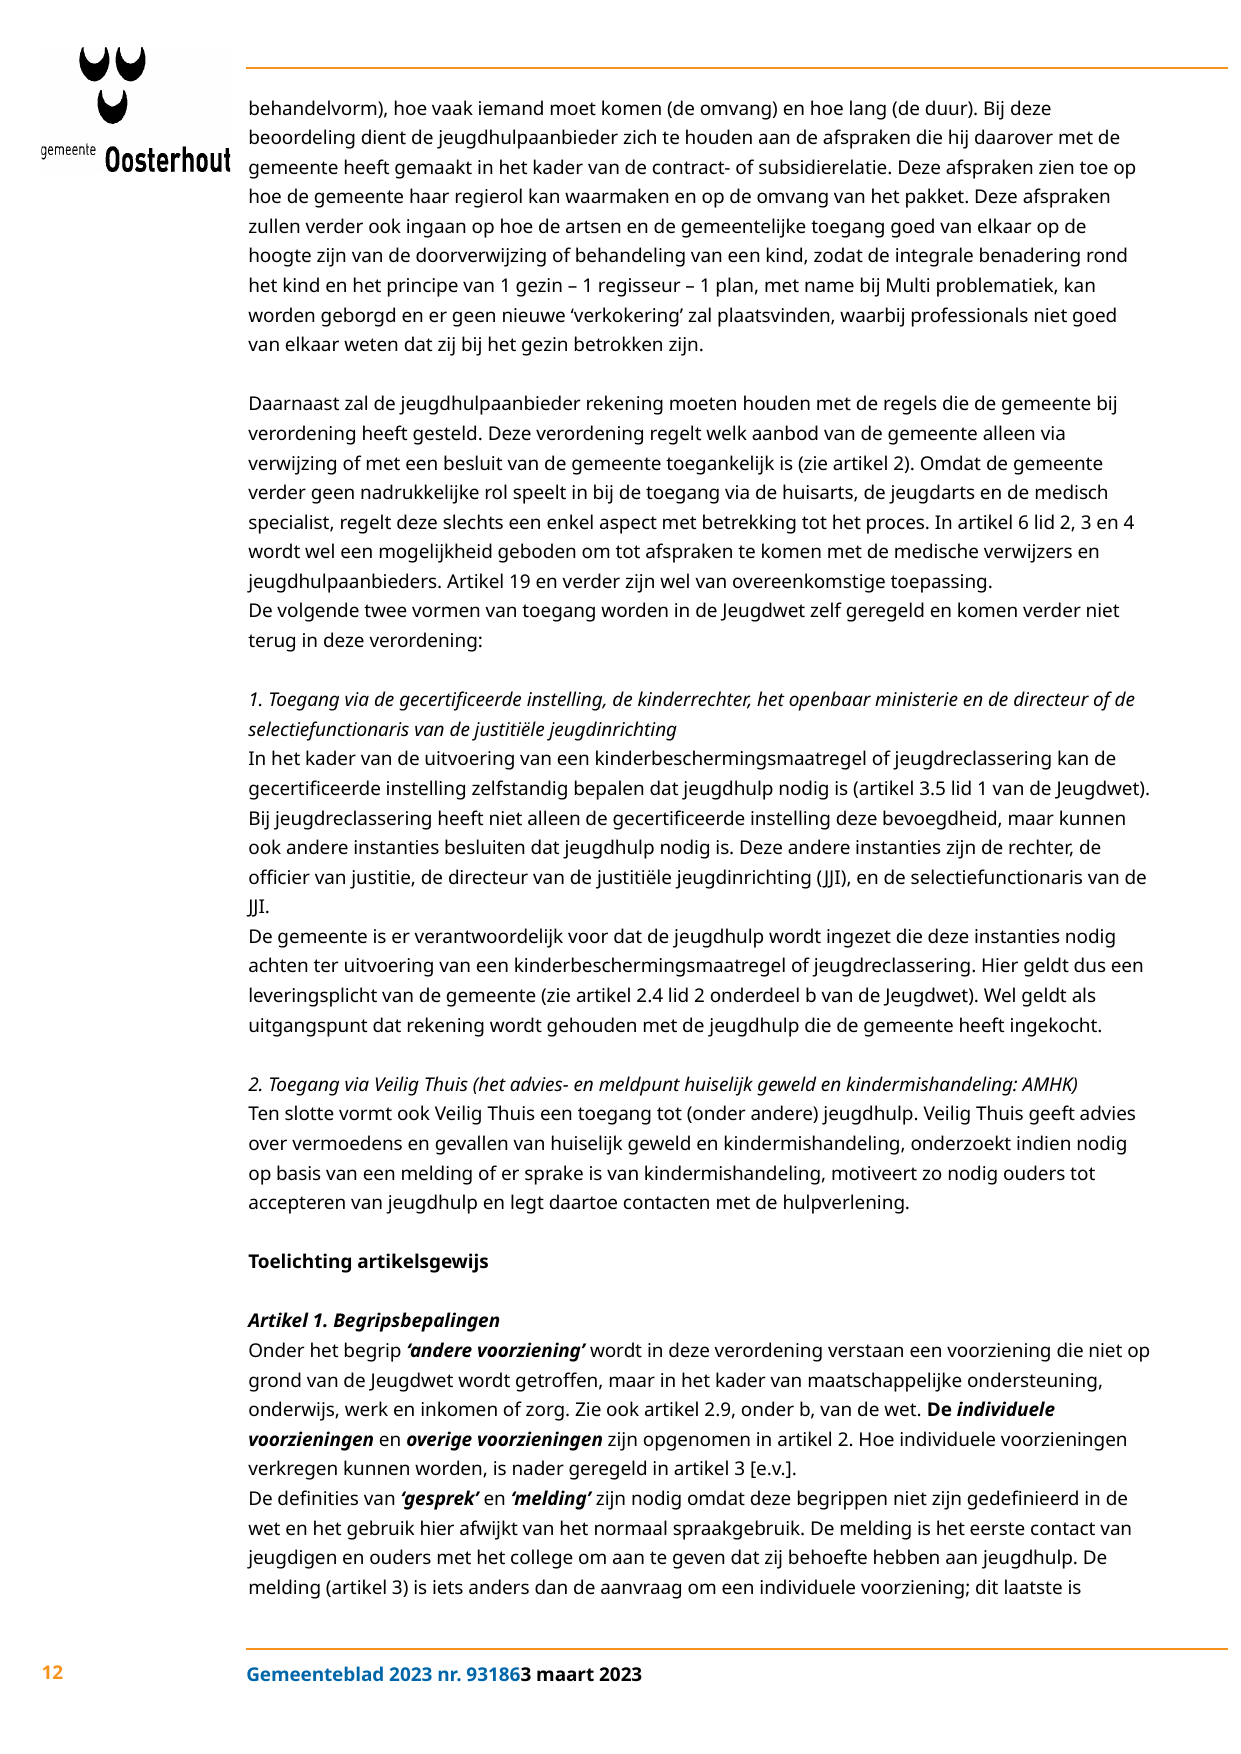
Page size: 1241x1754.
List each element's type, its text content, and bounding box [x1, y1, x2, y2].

text De volgende twee vormen van toegang worden in de Jeugdwet zelf geregeld en komen verder niet terug in deze verordening: [248, 598, 1152, 653]
picture [41, 47, 231, 172]
text 1. Toegang via de gecertificeerde instelling, de kinderrechter, het openbaar ministerie en de directeur of de selectiefunctionaris van de justitiële jeugdinrichting [248, 686, 1152, 742]
text De definities van ‘gesprek’ en ‘melding’ zijn nodig omdat deze begrippen niet zijn gedefinieerd in de wet en het gebruik hier afwijkt van het normaal spraakgebruik. De melding is het eerste contact van jeugdigen en ouders met het college om aan te geven dat zij behoefte hebben aan jeugdhulp. De melding (artikel 3) is iets anders dan de aanvraag om een individuele voorziening; dit laatste is [248, 1485, 1152, 1600]
text behandelvorm), hoe vaak iemand moet komen (de omvang) en hoe lang (de duur). Bij deze beoordeling dient de jeugdhulpaanbieder zich te houden aan de afspraken die hij daarover met de gemeente heeft gemaakt in het kader van de contract- of subsidierelatie. Deze afspraken zien toe op hoe de gemeente haar regierol kan waarmaken en op de omvang van het pakket. Deze afspraken zullen verder ook ingaan op hoe de artsen en de gemeentelijke toegang goed van elkaar op de hoogte zijn van de doorverwijzing of behandeling van een kind, zodat de integrale benadering rond het kind en het principe van 1 gezin – 1 regisseur – 1 plan, met name bij Multi problematiek, kan worden geborgd en er geen nieuwe ‘verkokering’ zal plaatsvinden, waarbij professionals niet goed van elkaar weten dat zij bij het gezin betrokken zijn. [248, 95, 1152, 357]
text In het kader van de uitvoering van een kinderbeschermingsmaatregel of jeugdreclassering kan de gecertificeerde instelling zelfstandig bepalen dat jeugdhulp nodig is (artikel 3.5 lid 1 van de Jeugdwet). Bij jeugdreclassering heeft niet alleen de gecertificeerde instelling deze bevoegdheid, maar kunnen ook andere instanties besluiten dat jeugdhulp nodig is. Deze andere instanties zijn de rechter, de officier van justitie, de directeur van de justitiële jeugdinrichting (JJI), en de selectiefunctionaris van de JJI. [248, 746, 1152, 919]
text De gemeente is er verantwoordelijk voor dat de jeugdhulp wordt ingezet die deze instanties nodig achten ter uitvoering van een kinderbeschermingsmaatregel of jeugdreclassering. Hier geldt dus een leveringsplicht van de gemeente (zie artikel 2.4 lid 2 onderdeel b van de Jeugdwet). Wel geldt als uitgangspunt dat rekening wordt gehouden met de jeugdhulp die de gemeente heeft ingekocht. [248, 923, 1152, 1038]
text 2. Toegang via Veilig Thuis (het advies- en meldpunt huiselijk geweld en kindermishandeling: AMHK) [248, 1071, 1152, 1097]
text Onder het begrip ‘andere voorziening’ wordt in deze verordening verstaan een voorziening die niet op grond van de Jeugdwet wordt getroffen, maar in het kader van maatschappelijke ondersteuning, onderwijs, werk en inkomen of zorg. Zie ook artikel 2.9, onder b, van de wet. De individuele voorzieningen en overige voorzieningen zijn opgenomen in artikel 2. Hoe individuele voorzieningen verkregen kunnen worden, is nader geregeld in artikel 3 [e.v.]. [248, 1337, 1152, 1481]
text Artikel 1. Begripsbepalingen [248, 1308, 1152, 1333]
text Ten slotte vormt ook Veilig Thuis een toegang tot (onder andere) jeugdhulp. Veilig Thuis geeft advies over vermoedens en gevallen van huiselijk geweld en kindermishandeling, onderzoekt indien nodig op basis van een melding of er sprake is van kindermishandeling, motiveert zo nodig ouders tot accepteren van jeugdhulp en legt daartoe contacten met de hulpverlening. [248, 1101, 1152, 1215]
text Daarnaast zal de jeugdhulpaanbieder rekening moeten houden met de regels die de gemeente bij verordening heeft gesteld. Deze verordening regelt welk aanbod van de gemeente alleen via verwijzing of met een besluit van de gemeente toegankelijk is (zie artikel 2). Omdat de gemeente verder geen nadrukkelijke rol speelt in bij de toegang via de huisarts, de jeugdarts en de medisch specialist, regelt deze slechts een enkel aspect met betrekking tot het proces. In artikel 6 lid 2, 3 en 4 wordt wel een mogelijkheid geboden om tot afspraken te komen met de medische verwijzers en jeugdhulpaanbieders. Artikel 19 en verder zijn wel van overeenkomstige toepassing. [248, 391, 1152, 594]
text Toelichting artikelsgewijs [248, 1248, 1152, 1274]
